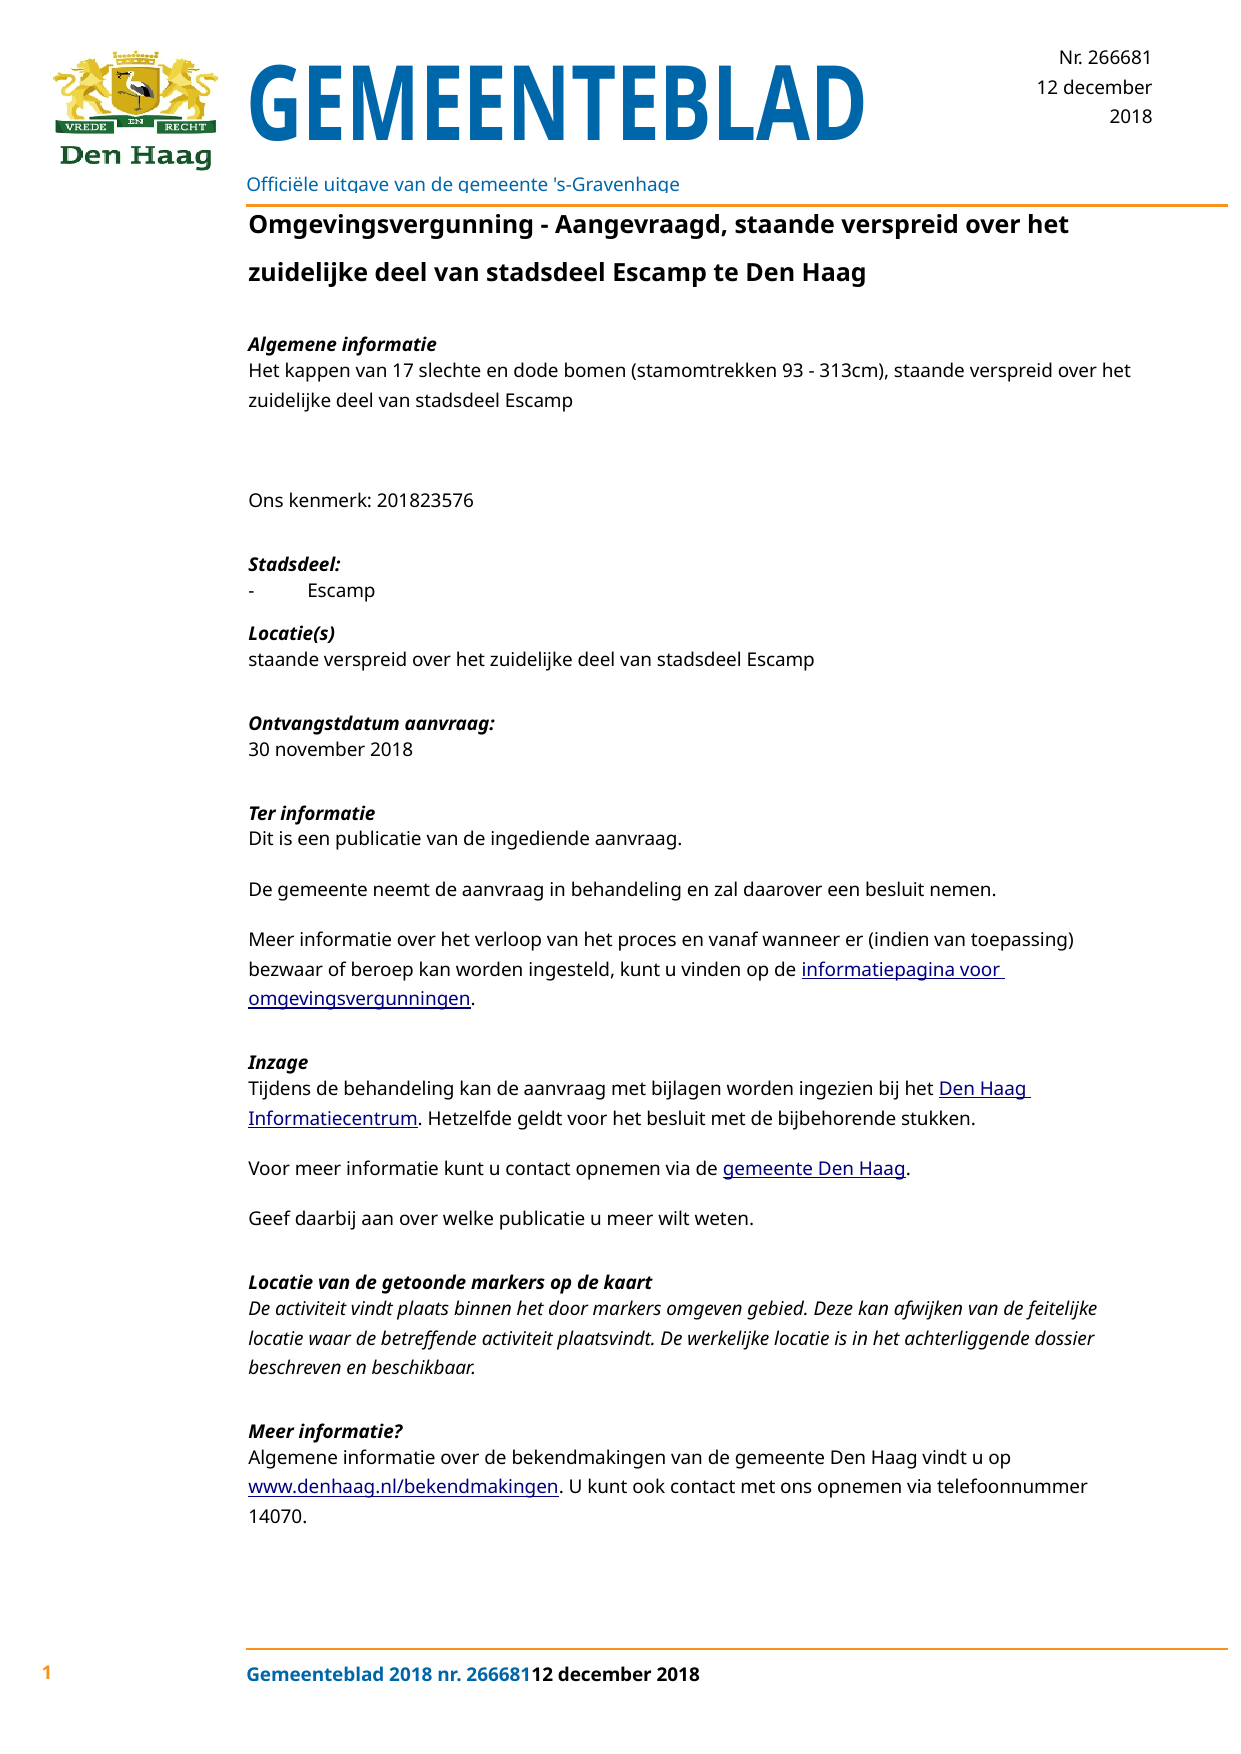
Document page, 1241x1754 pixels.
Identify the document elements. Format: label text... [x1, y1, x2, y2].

text Ons kenmerk: 201823576 [248, 488, 1152, 513]
text Tijdens de behandeling kan de aanvraag met bijlagen worden ingezien bij het Den Haag Informatiecentrum. Hetzelfde geldt voor het besluit met de bijbehorende stukken. [248, 1075, 1152, 1131]
text Meer informatie over het verloop van het proces en vanaf wanneer er (indien van toepassing) bezwaar of beroep kan worden ingesteld, kunt u vinden op de informatiepagina voor omgevingsvergunningen. [248, 926, 1152, 1011]
text De activiteit vindt plaats binnen het door markers omgeven gebied. Deze kan afwijken van de feitelijke locatie waar de betreffende activiteit plaatsvindt. De werkelijke locatie is in het achterliggende dossier beschreven en beschikbaar. [248, 1295, 1152, 1380]
list Escamp [248, 577, 1152, 603]
text Inzage [248, 1049, 1152, 1075]
text staande verspreid over het zuidelijke deel van stadsdeel Escamp [248, 646, 1152, 672]
text De gemeente neemt de aanvraag in behandeling en zal daarover een besluit nemen. [248, 876, 1152, 902]
text Ter informatie [248, 800, 1152, 826]
text Omgevingsvergunning - Aangevraagd, staande verspreid over het zuidelijke deel van stadsdeel Escamp te Den Haag [248, 207, 1152, 288]
text Ontvangstdatum aanvraag: [248, 710, 1152, 736]
picture [41, 47, 231, 172]
text Meer informatie? [248, 1418, 1152, 1444]
text Het kappen van 17 slechte en dode bomen (stamomtrekken 93 - 313cm), staande verspreid over het zuidelijke deel van stadsdeel Escamp [248, 357, 1152, 412]
text Geef daarbij aan over welke publicatie u meer wilt weten. [248, 1206, 1152, 1231]
text Dit is een publicatie van de ingediende aanvraag. [248, 826, 1152, 851]
text Voor meer informatie kunt u contact opnemen via de gemeente Den Haag. [248, 1155, 1152, 1181]
text 30 november 2018 [248, 736, 1152, 762]
text Locatie(s) [248, 620, 1152, 646]
text Algemene informatie over de bekendmakingen van de gemeente Den Haag vindt u op www.denhaag.nl/bekendmakingen. U kunt ook contact met ons opnemen via telefoonnummer 14070. [248, 1444, 1152, 1529]
text Locatie van de getoonde markers op de kaart [248, 1269, 1152, 1295]
text Algemene informatie [248, 331, 1152, 357]
text Stadsdeel: [248, 552, 1152, 577]
